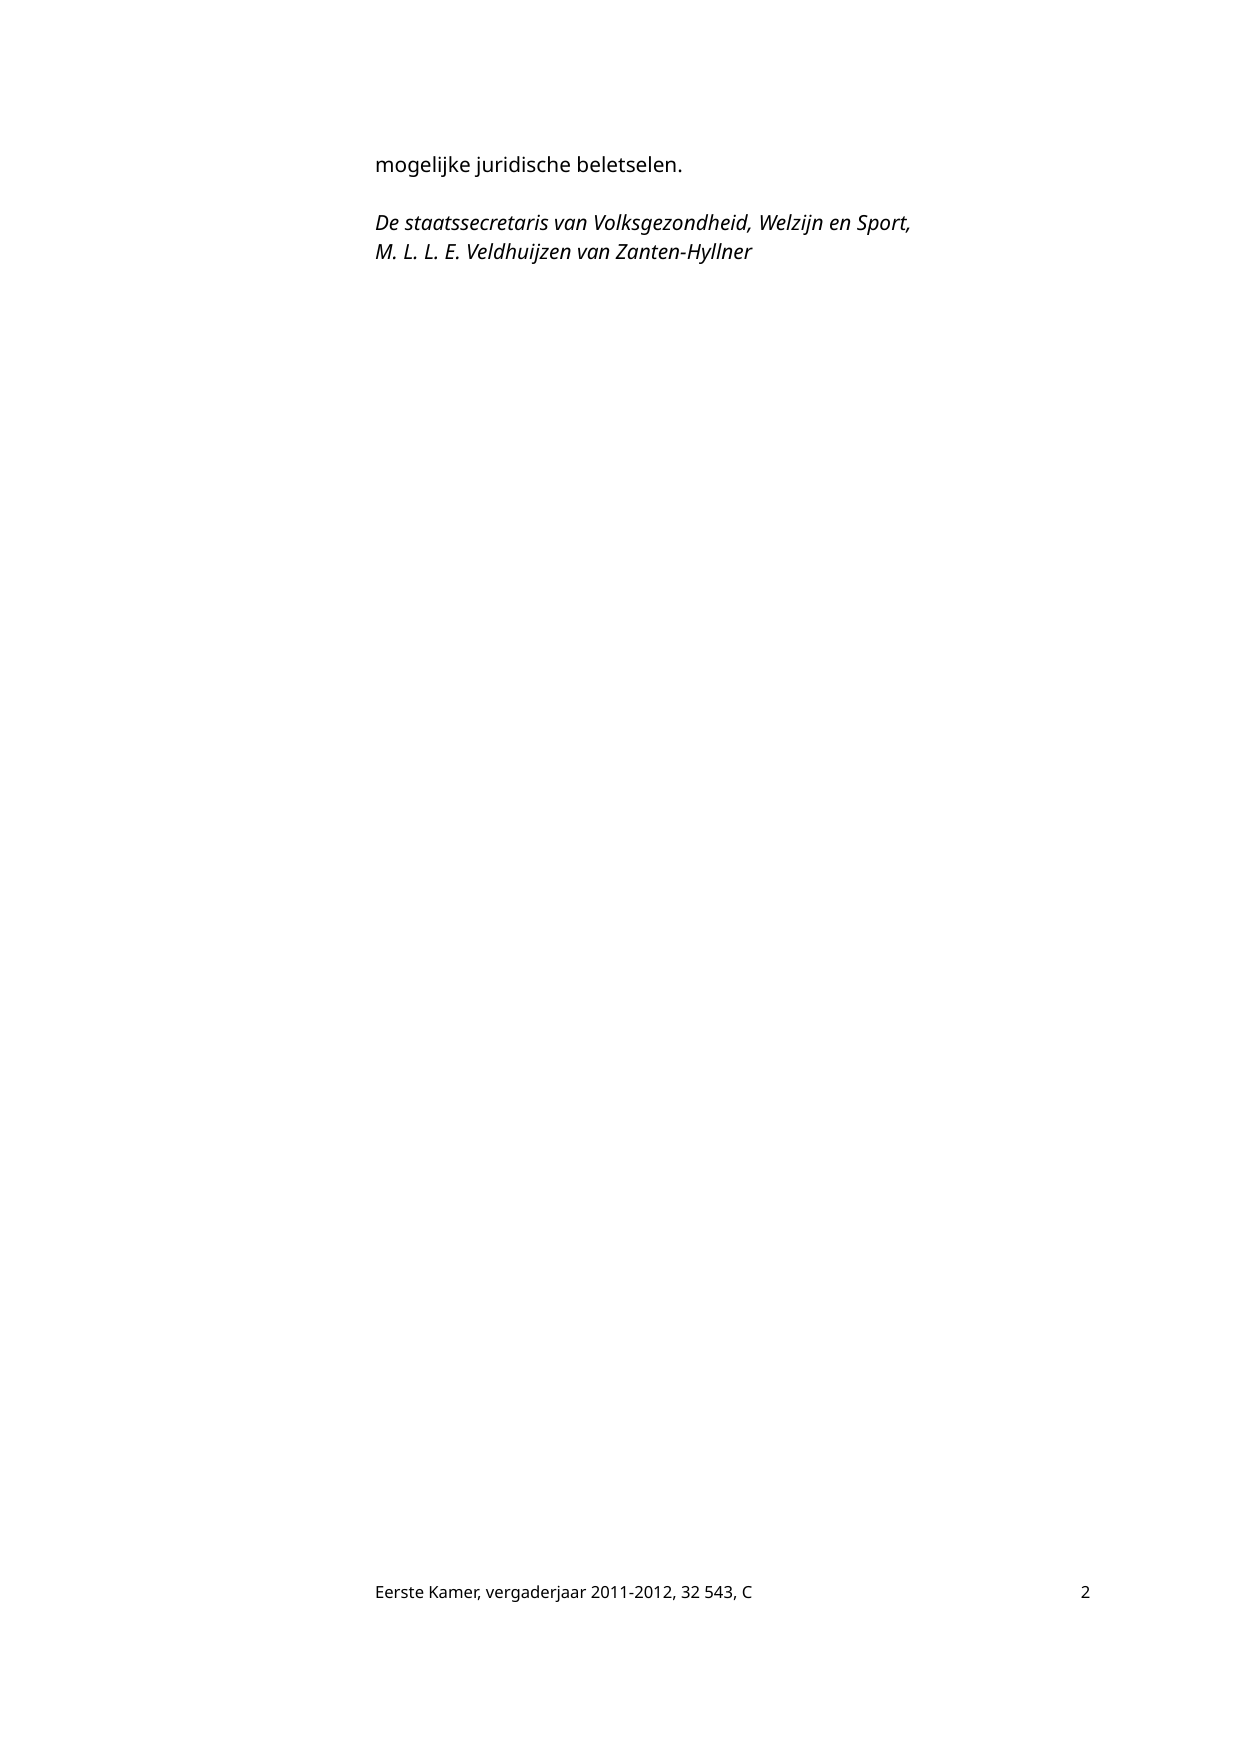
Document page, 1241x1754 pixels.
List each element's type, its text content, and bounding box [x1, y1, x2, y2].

text mogelijke juridische beletselen. [375, 150, 1090, 178]
text De staatssecretaris van Volksgezondheid, Welzijn en Sport, [375, 208, 1090, 237]
text M. L. L. E. Veldhuijzen van Zanten-Hyllner [375, 237, 1090, 265]
